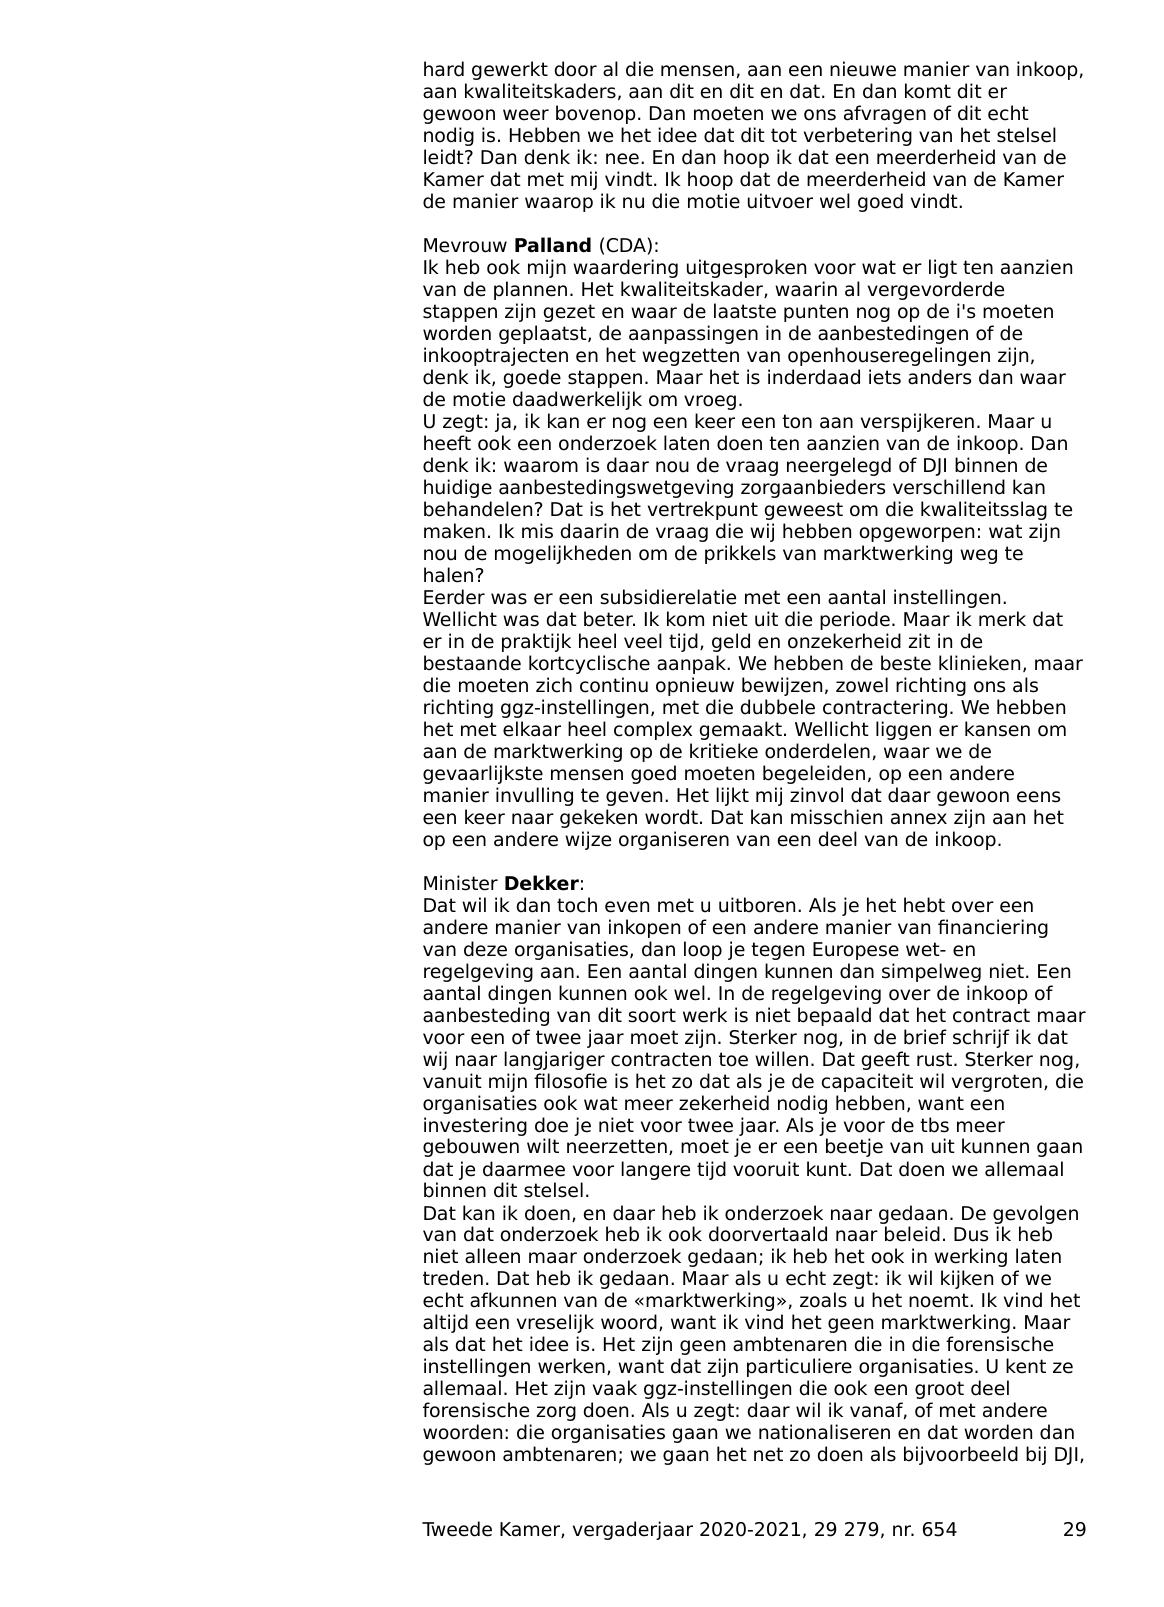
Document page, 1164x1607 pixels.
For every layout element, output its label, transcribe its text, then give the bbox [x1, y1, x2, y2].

text Eerder was er een subsidierelatie met een aantal instellingen. Wellicht was dat beter. Ik kom niet uit die periode. Maar ik merk dat er in de praktijk heel veel tijd, geld en onzekerheid zit in de bestaande kortcyclische aanpak. We hebben de beste klinieken, maar die moeten zich continu opnieuw bewijzen, zowel richting ons als richting ggz-instellingen, met die dubbele contractering. We hebben het met elkaar heel complex gemaakt. Wellicht liggen er kansen om aan de marktwerking op de kritieke onderdelen, waar we de gevaarlijkste mensen goed moeten begeleiden, op een andere manier invulling te geven. Het lijkt mij zinvol dat daar gewoon eens een keer naar gekeken wordt. Dat kan misschien annex zijn aan het op een andere wijze organiseren van een deel van de inkoop. [422, 587, 1087, 851]
text U zegt: ja, ik kan er nog een keer een ton aan verspijkeren. Maar u heeft ook een onderzoek laten doen ten aanzien van de inkoop. Dan denk ik: waarom is daar nou de vraag neergelegd of DJI binnen de huidige aanbestedingswetgeving zorgaanbieders verschillend kan behandelen? Dat is het vertrekpunt geweest om die kwaliteitsslag te maken. Ik mis daarin de vraag die wij hebben opgeworpen: wat zijn nou de mogelijkheden om de prikkels van marktwerking weg te halen? [422, 411, 1087, 587]
text Dat kan ik doen, en daar heb ik onderzoek naar gedaan. De gevolgen van dat onderzoek heb ik ook doorvertaald naar beleid. Dus ik heb niet alleen maar onderzoek gedaan; ik heb het ook in werking laten treden. Dat heb ik gedaan. Maar als u echt zegt: ik wil kijken of we echt afkunnen van de «marktwerking», zoals u het noemt. Ik vind het altijd een vreselijk woord, want ik vind het geen marktwerking. Maar als dat het idee is. Het zijn geen ambtenaren die in die forensische instellingen werken, want dat zijn particuliere organisaties. U kent ze allemaal. Het zijn vaak ggz-instellingen die ook een groot deel forensische zorg doen. Als u zegt: daar wil ik vanaf, of met andere woorden: die organisaties gaan we nationaliseren en dat worden dan gewoon ambtenaren; we gaan het net zo doen als bijvoorbeeld bij DJI, [422, 1202, 1087, 1466]
text Dat wil ik dan toch even met u uitboren. Als je het hebt over een andere manier van inkopen of een andere manier van financiering van deze organisaties, dan loop je tegen Europese wet- en regelgeving aan. Een aantal dingen kunnen dan simpelweg niet. Een aantal dingen kunnen ook wel. In de regelgeving over de inkoop of aanbesteding van dit soort werk is niet bepaald dat het contract maar voor een of twee jaar moet zijn. Sterker nog, in de brief schrijf ik dat wij naar langjariger contracten toe willen. Dat geeft rust. Sterker nog, vanuit mijn filosofie is het zo dat als je de capaciteit wil vergroten, die organisaties ook wat meer zekerheid nodig hebben, want een investering doe je niet voor twee jaar. Als je voor de tbs meer gebouwen wilt neerzetten, moet je er een beetje van uit kunnen gaan dat je daarmee voor langere tijd vooruit kunt. Dat doen we allemaal binnen dit stelsel. [422, 895, 1087, 1202]
text Ik heb ook mijn waardering uitgesproken voor wat er ligt ten aanzien van de plannen. Het kwaliteitskader, waarin al vergevorderde stappen zijn gezet en waar de laatste punten nog op de i's moeten worden geplaatst, de aanpassingen in de aanbestedingen of de inkooptrajecten en het wegzetten van openhouseregelingen zijn, denk ik, goede stappen. Maar het is inderdaad iets anders dan waar de motie daadwerkelijk om vroeg. [422, 257, 1087, 411]
text Minister Dekker: [422, 873, 1087, 895]
text hard gewerkt door al die mensen, aan een nieuwe manier van inkoop, aan kwaliteitskaders, aan dit en dit en dat. En dan komt dit er gewoon weer bovenop. Dan moeten we ons afvragen of dit echt nodig is. Hebben we het idee dat dit tot verbetering van het stelsel leidt? Dan denk ik: nee. En dan hoop ik dat een meerderheid van de Kamer dat met mij vindt. Ik hoop dat de meerderheid van de Kamer de manier waarop ik nu die motie uitvoer wel goed vindt. [422, 59, 1087, 213]
text Mevrouw Palland (CDA): [422, 235, 1087, 257]
